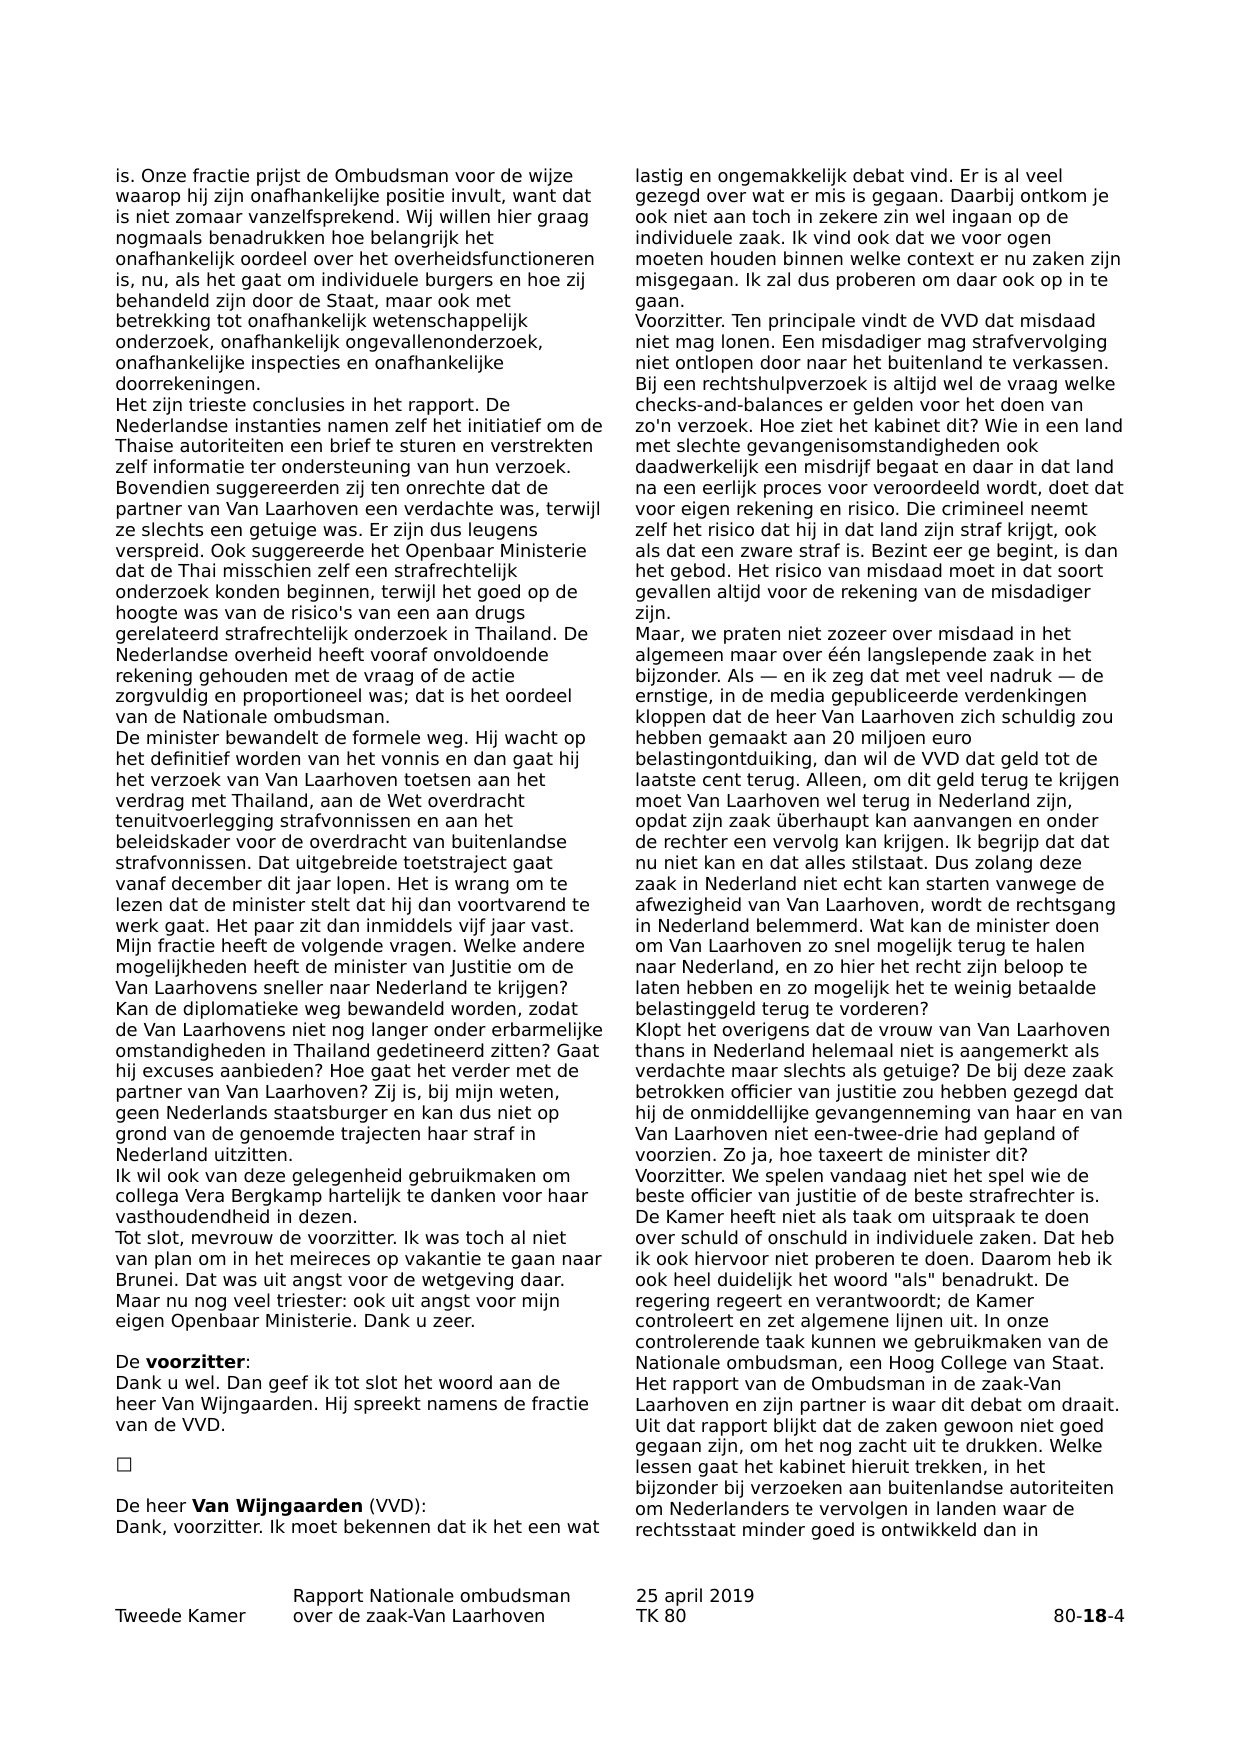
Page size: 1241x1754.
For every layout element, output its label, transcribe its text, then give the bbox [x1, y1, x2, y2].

text De heer Van Wijngaarden (VVD): [115, 1496, 605, 1517]
text Maar, we praten niet zozeer over misdaad in het algemeen maar over één langslepende zaak in het bijzonder. Als — en ik zeg dat met veel nadruk — de ernstige, in de media gepubliceerde verdenkingen kloppen dat de heer Van Laarhoven zich schuldig zou hebben gemaakt aan 20 miljoen euro belastingontduiking, dan wil de VVD dat geld tot de laatste cent terug. Alleen, om dit geld terug te krijgen moet Van Laarhoven wel terug in Nederland zijn, opdat zijn zaak überhaupt kan aanvangen en onder de rechter een vervolg kan krijgen. Ik begrijp dat dat nu niet kan en dat alles stilstaat. Dus zolang deze zaak in Nederland niet echt kan starten vanwege de afwezigheid van Van Laarhoven, wordt de rechtsgang in Nederland belemmerd. Wat kan de minister doen om Van Laarhoven zo snel mogelijk terug te halen naar Nederland, en zo hier het recht zijn beloop te laten hebben en zo mogelijk het te weinig betaalde belastinggeld terug te vorderen? [635, 624, 1125, 1019]
text Ik wil ook van deze gelegenheid gebruikmaken om collega Vera Bergkamp hartelijk te danken voor haar vasthoudendheid in dezen. [115, 1165, 605, 1228]
text Mijn fractie heeft de volgende vragen. Welke andere mogelijkheden heeft de minister van Justitie om de Van Laarhovens sneller naar Nederland te krijgen? Kan de diplomatieke weg bewandeld worden, zodat de Van Laarhovens niet nog langer onder erbarmelijke omstandigheden in Thailand gedetineerd zitten? Gaat hij excuses aanbieden? Hoe gaat het verder met de partner van Van Laarhoven? Zij is, bij mijn weten, geen Nederlands staatsburger en kan dus niet op grond van de genoemde trajecten haar straf in Nederland uitzitten. [115, 936, 605, 1165]
text De minister bewandelt de formele weg. Hij wacht op het definitief worden van het vonnis en dan gaat hij het verzoek van Van Laarhoven toetsen aan het verdrag met Thailand, aan de Wet overdracht tenuitvoerlegging strafvonnissen en aan het beleidskader voor de overdracht van buitenlandse strafvonnissen. Dat uitgebreide toetstraject gaat vanaf december dit jaar lopen. Het is wrang om te lezen dat de minister stelt dat hij dan voortvarend te werk gaat. Het paar zit dan inmiddels vijf jaar vast. [115, 728, 605, 936]
text lastig en ongemakkelijk debat vind. Er is al veel gezegd over wat er mis is gegaan. Daarbij ontkom je ook niet aan toch in zekere zin wel ingaan op de individuele zaak. Ik vind ook dat we voor ogen moeten houden binnen welke context er nu zaken zijn misgegaan. Ik zal dus proberen om daar ook op in te gaan. [635, 165, 1125, 311]
text Klopt het overigens dat de vrouw van Van Laarhoven thans in Nederland helemaal niet is aangemerkt als verdachte maar slechts als getuige? De bij deze zaak betrokken officier van justitie zou hebben gezegd dat hij de onmiddellijke gevangenneming van haar en van Van Laarhoven niet een-twee-drie had gepland of voorzien. Zo ja, hoe taxeert de minister dit? [635, 1019, 1125, 1165]
text is. Onze fractie prijst de Ombudsman voor de wijze waarop hij zijn onafhankelijke positie invult, want dat is niet zomaar vanzelfsprekend. Wij willen hier graag nogmaals benadrukken hoe belangrijk het onafhankelijk oordeel over het overheidsfunctioneren is, nu, als het gaat om individuele burgers en hoe zij behandeld zijn door de Staat, maar ook met betrekking tot onafhankelijk wetenschappelijk onderzoek, onafhankelijk ongevallenonderzoek, onafhankelijke inspecties en onafhankelijke doorrekeningen. [115, 165, 605, 394]
text ⬜ [115, 1455, 605, 1476]
text Tot slot, mevrouw de voorzitter. Ik was toch al niet van plan om in het meireces op vakantie te gaan naar Brunei. Dat was uit angst voor de wetgeving daar. Maar nu nog veel triester: ook uit angst voor mijn eigen Openbaar Ministerie. Dank u zeer. [115, 1228, 605, 1332]
text Voorzitter. Ten principale vindt de VVD dat misdaad niet mag lonen. Een misdadiger mag strafvervolging niet ontlopen door naar het buitenland te verkassen. Bij een rechtshulpverzoek is altijd wel de vraag welke checks-and-balances er gelden voor het doen van zo'n verzoek. Hoe ziet het kabinet dit? Wie in een land met slechte gevangenisomstandigheden ook daadwerkelijk een misdrijf begaat en daar in dat land na een eerlijk proces voor veroordeeld wordt, doet dat voor eigen rekening en risico. Die crimineel neemt zelf het risico dat hij in dat land zijn straf krijgt, ook als dat een zware straf is. Bezint eer ge begint, is dan het gebod. Het risico van misdaad moet in dat soort gevallen altijd voor de rekening van de misdadiger zijn. [635, 311, 1125, 624]
text Dank, voorzitter. Ik moet bekennen dat ik het een wat [115, 1517, 605, 1537]
text De voorzitter: [115, 1352, 605, 1373]
text Dank u wel. Dan geef ik tot slot het woord aan de heer Van Wijngaarden. Hij spreekt namens de fractie van de VVD. [115, 1373, 605, 1435]
text Voorzitter. We spelen vandaag niet het spel wie de beste officier van justitie of de beste strafrechter is. De Kamer heeft niet als taak om uitspraak te doen over schuld of onschuld in individuele zaken. Dat heb ik ook hiervoor niet proberen te doen. Daarom heb ik ook heel duidelijk het woord "als" benadrukt. De regering regeert en verantwoordt; de Kamer controleert en zet algemene lijnen uit. In onze controlerende taak kunnen we gebruikmaken van de Nationale ombudsman, een Hoog College van Staat. Het rapport van de Ombudsman in de zaak-Van Laarhoven en zijn partner is waar dit debat om draait. Uit dat rapport blijkt dat de zaken gewoon niet goed gegaan zijn, om het nog zacht uit te drukken. Welke lessen gaat het kabinet hieruit trekken, in het bijzonder bij verzoeken aan buitenlandse autoriteiten om Nederlanders te vervolgen in landen waar de rechtsstaat minder goed is ontwikkeld dan in [635, 1165, 1125, 1540]
text Het zijn trieste conclusies in het rapport. De Nederlandse instanties namen zelf het initiatief om de Thaise autoriteiten een brief te sturen en verstrekten zelf informatie ter ondersteuning van hun verzoek. Bovendien suggereerden zij ten onrechte dat de partner van Van Laarhoven een verdachte was, terwijl ze slechts een getuige was. Er zijn dus leugens verspreid. Ook suggereerde het Openbaar Ministerie dat de Thai misschien zelf een strafrechtelijk onderzoek konden beginnen, terwijl het goed op de hoogte was van de risico's van een aan drugs gerelateerd strafrechtelijk onderzoek in Thailand. De Nederlandse overheid heeft vooraf onvoldoende rekening gehouden met de vraag of de actie zorgvuldig en proportioneel was; dat is het oordeel van de Nationale ombudsman. [115, 394, 605, 728]
